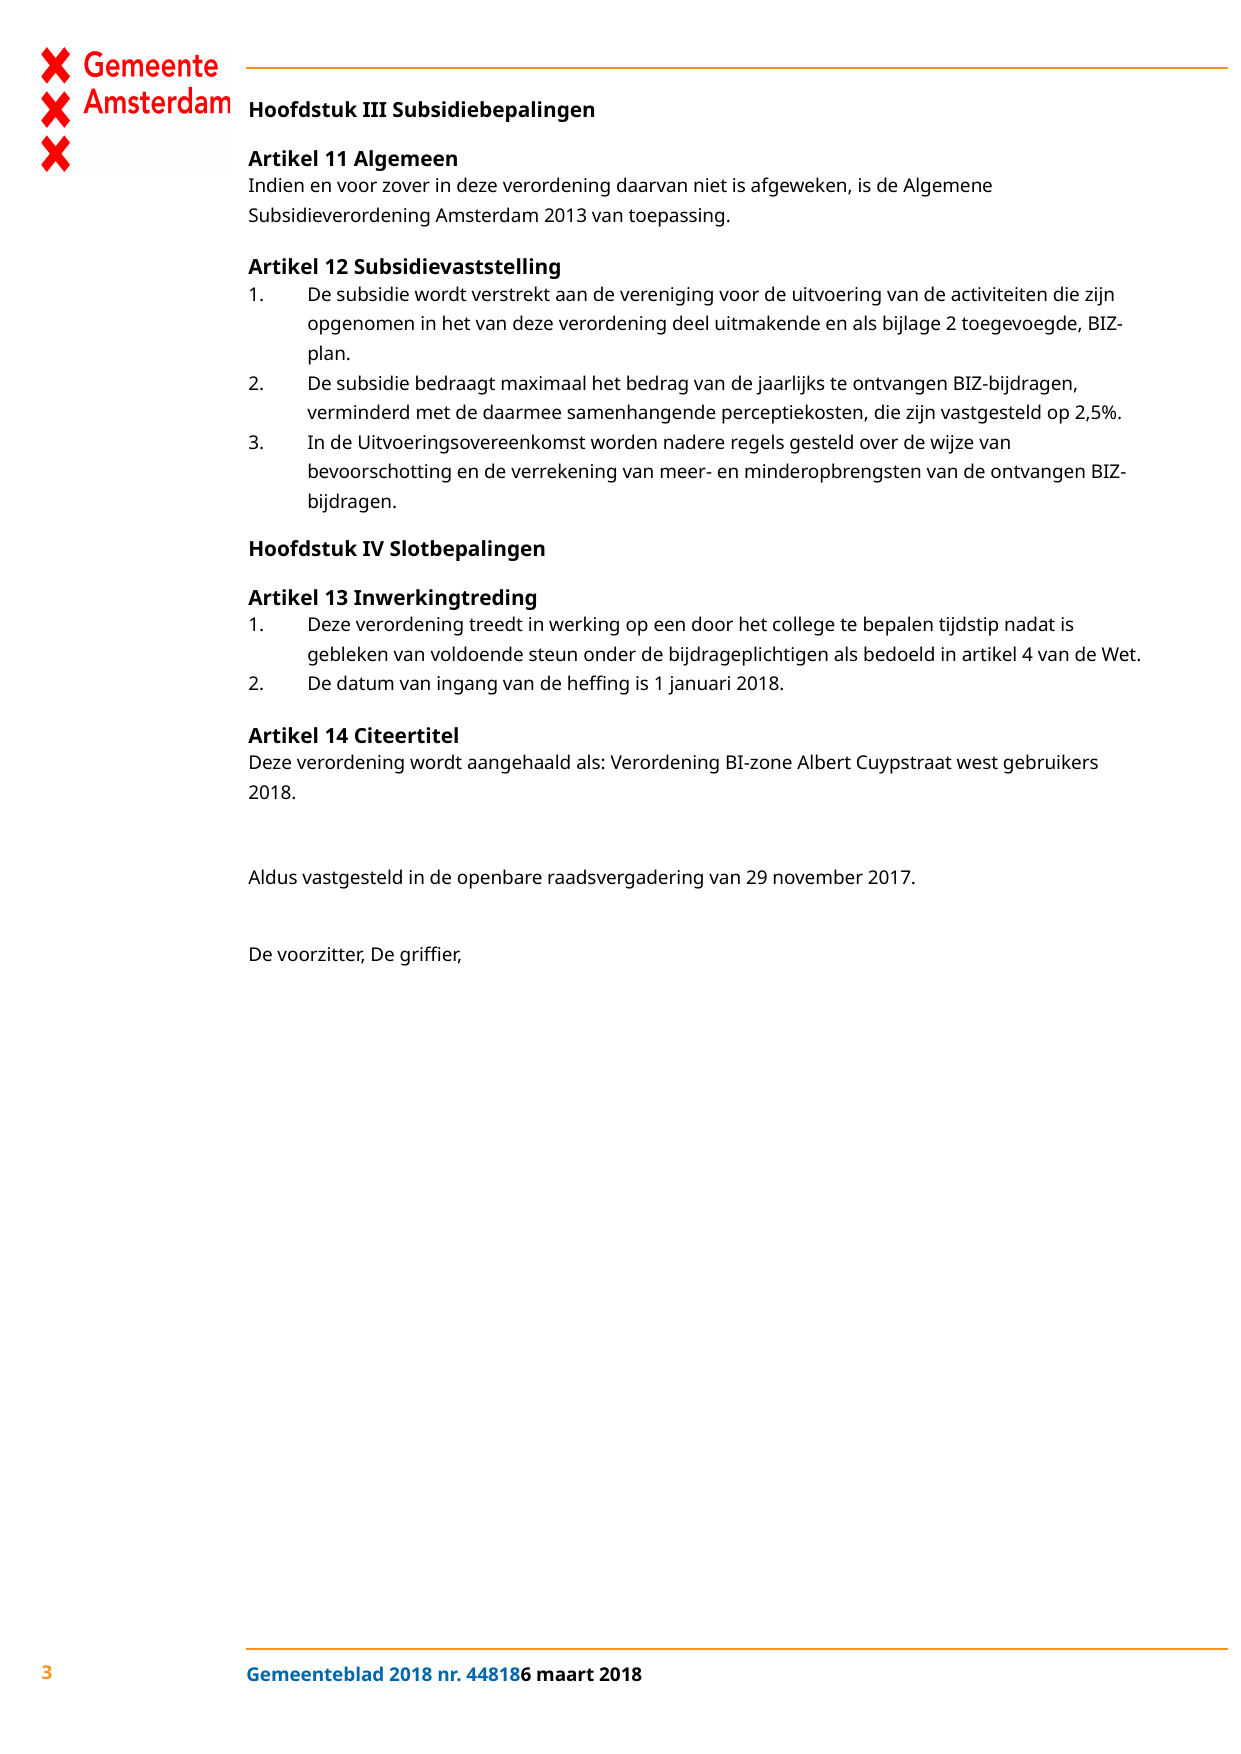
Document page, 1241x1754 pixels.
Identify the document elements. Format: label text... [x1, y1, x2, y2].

text Artikel 14 Citeertitel [248, 721, 1152, 749]
text Aldus vastgesteld in de openbare raadsvergadering van 29 november 2017. [248, 864, 1152, 889]
text Artikel 12 Subsidievaststelling [248, 252, 1152, 281]
text Deze verordening wordt aangehaald als: Verordening BI-zone Albert Cuypstraat west gebruikers 2018. [248, 749, 1152, 805]
list In de Uitvoeringsovereenkomst worden nadere regels gesteld over de wijze van bevoorschotting en de verrekening van meer- en minderopbrengsten van de ontvangen BIZ-bijdragen. [248, 429, 1152, 514]
list De subsidie wordt verstrekt aan de vereniging voor de uitvoering van de activiteiten die zijn opgenomen in het van deze verordening deel uitmakende en als bijlage 2 toegevoegde, BIZ-plan. [248, 281, 1152, 366]
text Artikel 13 Inwerkingtreding [248, 583, 1152, 611]
list De subsidie bedraagt maximaal het bedrag van de jaarlijks te ontvangen BIZ-bijdragen, verminderd met de daarmee samenhangende perceptiekosten, die zijn vastgesteld op 2,5%. [248, 370, 1152, 425]
text Indien en voor zover in deze verordening daarvan niet is afgeweken, is de Algemene Subsidieverordening Amsterdam 2013 van toepassing. [248, 172, 1152, 228]
picture [41, 47, 231, 172]
text Hoofdstuk III Subsidiebepalingen [248, 95, 1152, 123]
text Hoofdstuk IV Slotbepalingen [248, 534, 1152, 562]
text Artikel 11 Algemeen [248, 144, 1152, 172]
text De voorzitter, De griffier, [248, 941, 1152, 967]
list Deze verordening treedt in werking op een door het college te bepalen tijdstip nadat is gebleken van voldoende steun onder de bijdrageplichtigen als bedoeld in artikel 4 van de Wet. [248, 611, 1152, 667]
list De datum van ingang van de heffing is 1 januari 2018. [248, 671, 1152, 696]
